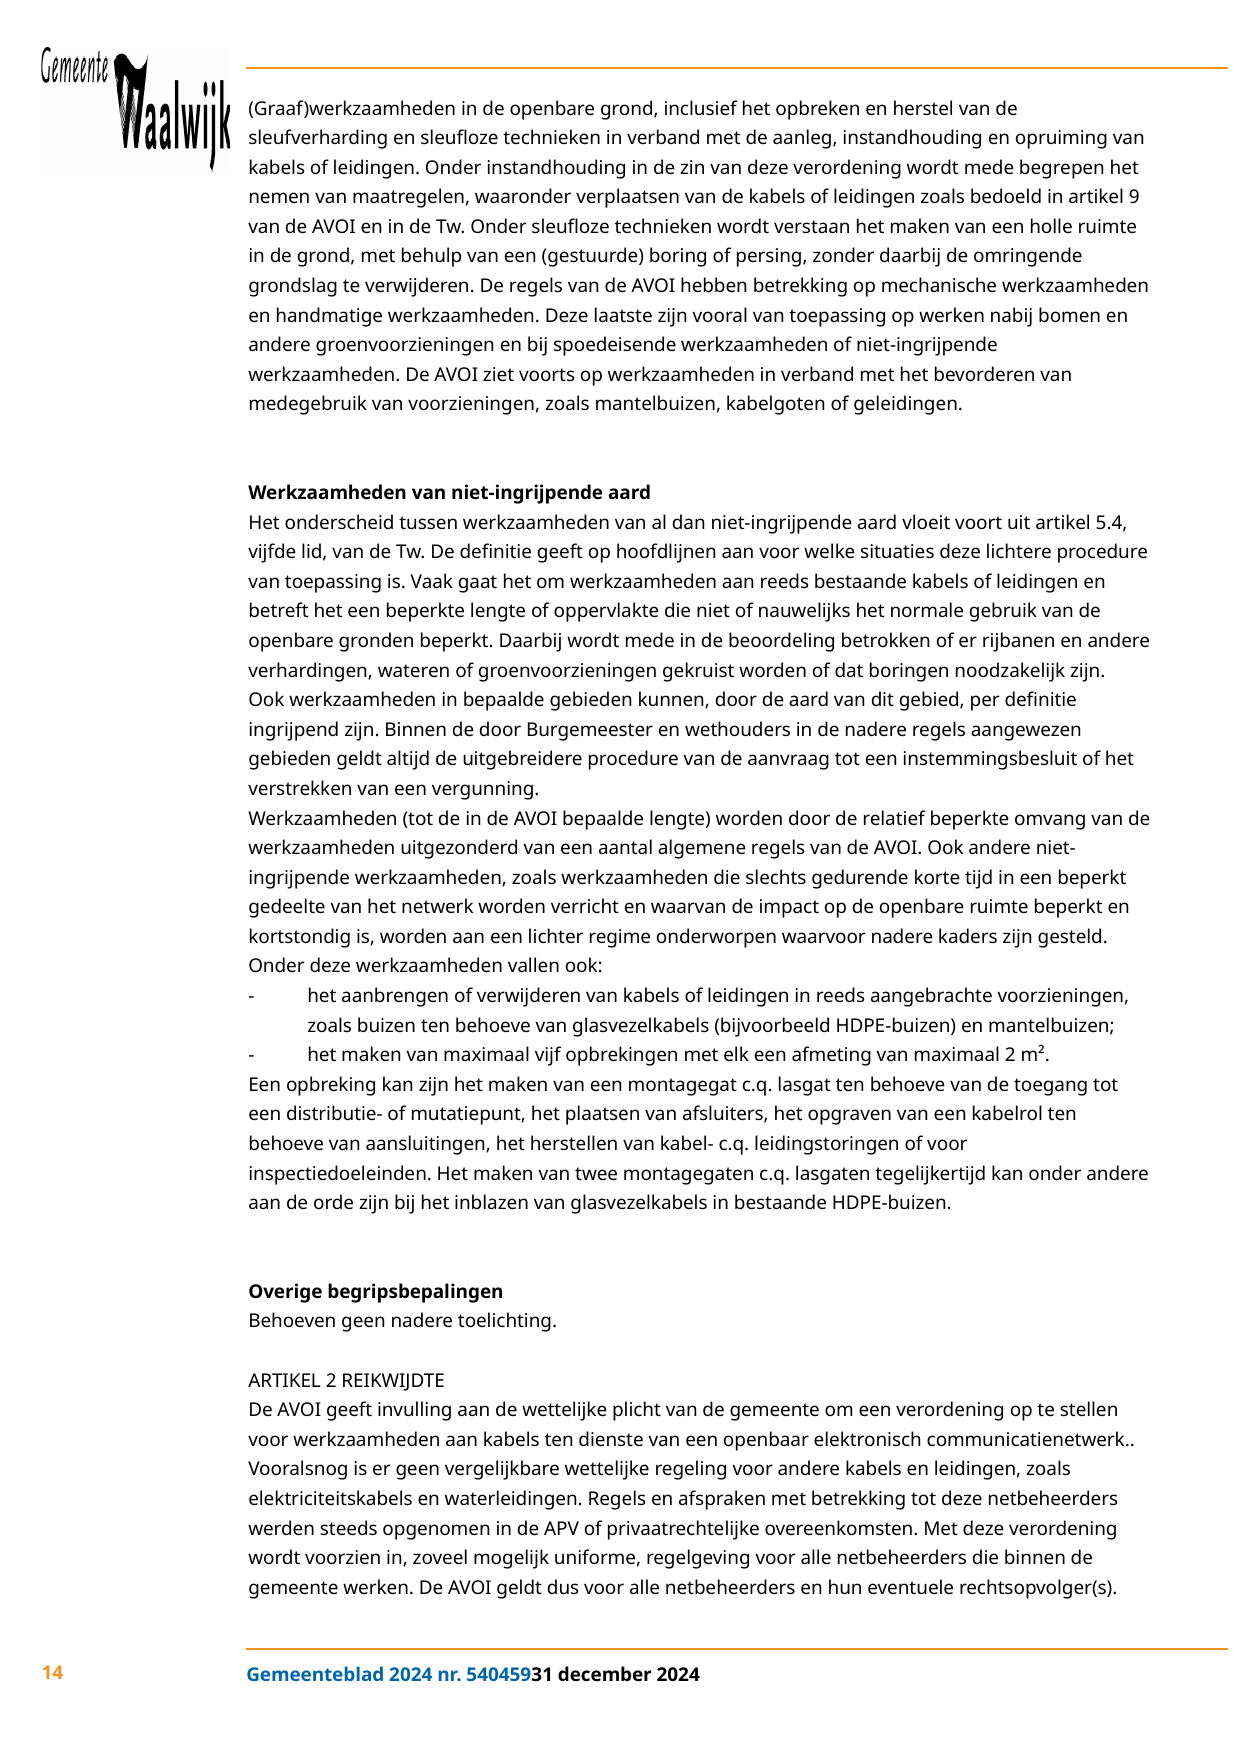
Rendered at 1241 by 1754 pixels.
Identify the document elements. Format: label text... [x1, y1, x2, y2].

text (Graaf)werkzaamheden in de openbare grond, inclusief het opbreken en herstel van de sleufverharding en sleufloze technieken in verband met de aanleg, instandhouding en opruiming van kabels of leidingen. Onder instandhouding in de zin van deze verordening wordt mede begrepen het nemen van maatregelen, waaronder verplaatsen van de kabels of leidingen zoals bedoeld in artikel 9 van de AVOI en in de Tw. Onder sleufloze technieken wordt verstaan het maken van een holle ruimte in de grond, met behulp van een (gestuurde) boring of persing, zonder daarbij de omringende grondslag te verwijderen. De regels van de AVOI hebben betrekking op mechanische werkzaamheden en handmatige werkzaamheden. Deze laatste zijn vooral van toepassing op werken nabij bomen en andere groenvoorzieningen en bij spoedeisende werkzaamheden of niet-ingrijpende werkzaamheden. De AVOI ziet voorts op werkzaamheden in verband met het bevorderen van medegebruik van voorzieningen, zoals mantelbuizen, kabelgoten of geleidingen. [248, 95, 1152, 416]
text De AVOI geeft invulling aan de wettelijke plicht van de gemeente om een verordening op te stellen voor werkzaamheden aan kabels ten dienste van een openbaar elektronisch communicatienetwerk.. Vooralsnog is er geen vergelijkbare wettelijke regeling voor andere kabels en leidingen, zoals elektriciteitskabels en waterleidingen. Regels en afspraken met betrekking tot deze netbeheerders werden steeds opgenomen in de APV of privaatrechtelijke overeenkomsten. Met deze verordening wordt voorzien in, zoveel mogelijk uniforme, regelgeving voor alle netbeheerders die binnen de gemeente werken. De AVOI geldt dus voor alle netbeheerders en hun eventuele rechtsopvolger(s). [248, 1396, 1152, 1600]
text Ook werkzaamheden in bepaalde gebieden kunnen, door de aard van dit gebied, per definitie ingrijpend zijn. Binnen de door Burgemeester en wethouders in de nadere regels aangewezen gebieden geldt altijd de uitgebreidere procedure van de aanvraag tot een instemmingsbesluit of het verstrekken van een vergunning. [248, 686, 1152, 801]
text Overige begripsbepalingen [248, 1278, 1152, 1304]
text Een opbreking kan zijn het maken van een montagegat c.q. lasgat ten behoeve van de toegang tot een distributie- of mutatiepunt, het plaatsen van afsluiters, het opgraven van een kabelrol ten behoeve van aansluitingen, het herstellen van kabel- c.q. leidingstoringen of voor inspectiedoeleinden. Het maken van twee montagegaten c.q. lasgaten tegelijkertijd kan onder andere aan de orde zijn bij het inblazen van glasvezelkabels in bestaande HDPE-buizen. [248, 1071, 1152, 1215]
picture [41, 47, 231, 172]
text Het onderscheid tussen werkzaamheden van al dan niet-ingrijpende aard vloeit voort uit artikel 5.4, vijfde lid, van de Tw. De definitie geeft op hoofdlijnen aan voor welke situaties deze lichtere procedure van toepassing is. Vaak gaat het om werkzaamheden aan reeds bestaande kabels of leidingen en betreft het een beperkte lengte of oppervlakte die niet of nauwelijks het normale gebruik van de openbare gronden beperkt. Daarbij wordt mede in de beoordeling betrokken of er rijbanen en andere verhardingen, wateren of groenvoorzieningen gekruist worden of dat boringen noodzakelijk zijn. [248, 509, 1152, 683]
text ARTIKEL 2 REIKWIJDTE [248, 1367, 1152, 1393]
text Onder deze werkzaamheden vallen ook: [248, 953, 1152, 978]
list het aanbrengen of verwijderen van kabels of leidingen in reeds aangebrachte voorzieningen, zoals buizen ten behoeve van glasvezelkabels (bijvoorbeeld HDPE-buizen) en mantelbuizen; [248, 982, 1152, 1038]
text Werkzaamheden (tot de in de AVOI bepaalde lengte) worden door de relatief beperkte omvang van de werkzaamheden uitgezonderd van een aantal algemene regels van de AVOI. Ook andere niet-ingrijpende werkzaamheden, zoals werkzaamheden die slechts gedurende korte tijd in een beperkt gedeelte van het netwerk worden verricht en waarvan de impact op de openbare ruimte beperkt en kortstondig is, worden aan een lichter regime onderworpen waarvoor nadere kaders zijn gesteld. [248, 805, 1152, 949]
text Behoeven geen nadere toelichting. [248, 1308, 1152, 1333]
text Werkzaamheden van niet-ingrijpende aard [248, 479, 1152, 505]
list het maken van maximaal vijf opbrekingen met elk een afmeting van maximaal 2 m². [248, 1041, 1152, 1067]
